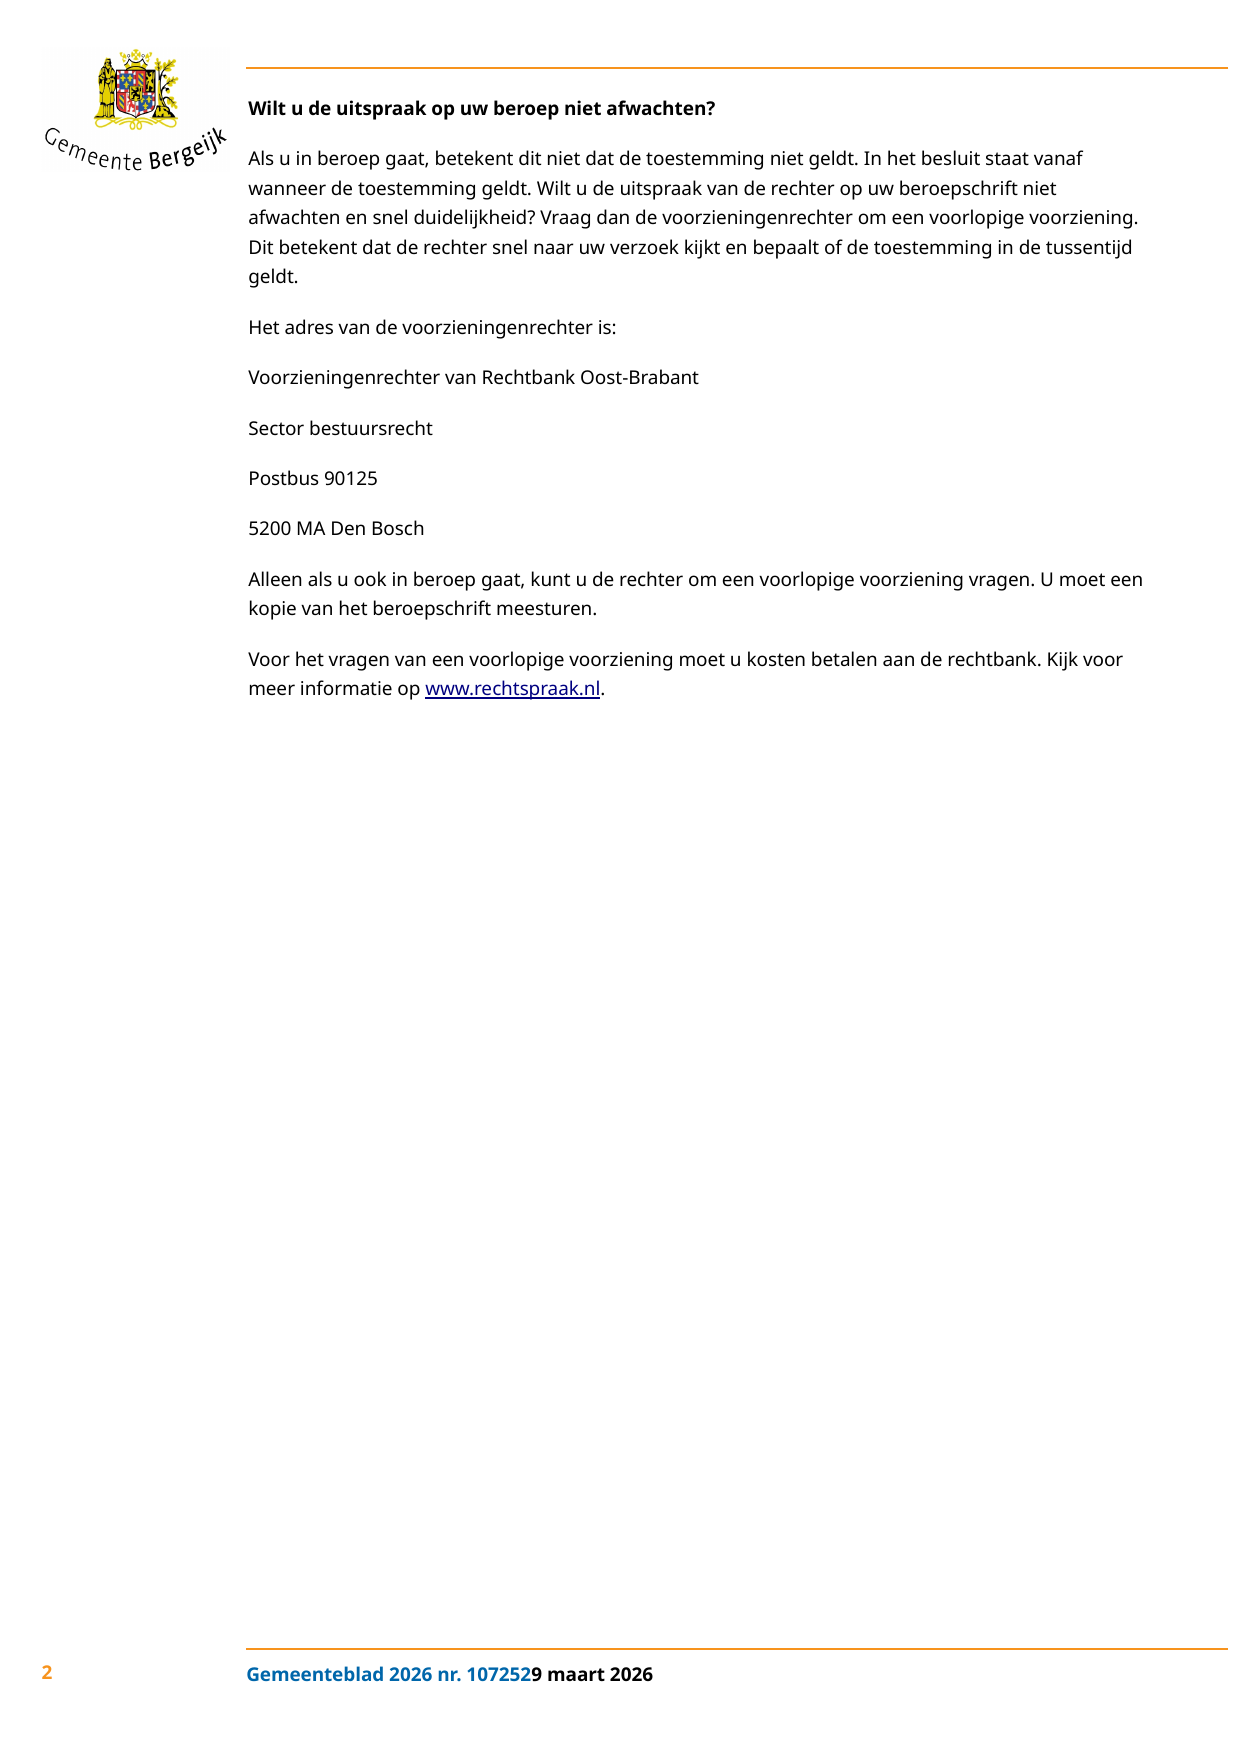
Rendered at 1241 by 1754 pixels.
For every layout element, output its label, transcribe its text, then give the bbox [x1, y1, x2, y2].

text Het adres van de voorzieningenrechter is: [248, 314, 1152, 340]
text Als u in beroep gaat, betekent dit niet dat de toestemming niet geldt. In het besluit staat vanaf wanneer de toestemming geldt. Wilt u de uitspraak van de rechter op uw beroepschrift niet afwachten en snel duidelijkheid? Vraag dan de voorzieningenrechter om een voorlopige voorziening. Dit betekent dat de rechter snel naar uw verzoek kijkt en bepaalt of de toestemming in de tussentijd geldt. [248, 145, 1152, 289]
picture [41, 47, 231, 172]
text Voor het vragen van een voorlopige voorziening moet u kosten betalen aan de rechtbank. Kijk voor meer informatie op www.rechtspraak.nl. [248, 646, 1152, 701]
text 5200 MA Den Bosch [248, 516, 1152, 541]
text Postbus 90125 [248, 465, 1152, 491]
text Wilt u de uitspraak op uw beroep niet afwachten? [248, 95, 1152, 121]
text Sector bestuursrecht [248, 415, 1152, 441]
text Voorzieningenrechter van Rechtbank Oost-Brabant [248, 364, 1152, 390]
text Alleen als u ook in beroep gaat, kunt u de rechter om een voorlopige voorziening vragen. U moet een kopie van het beroepschrift meesturen. [248, 566, 1152, 621]
